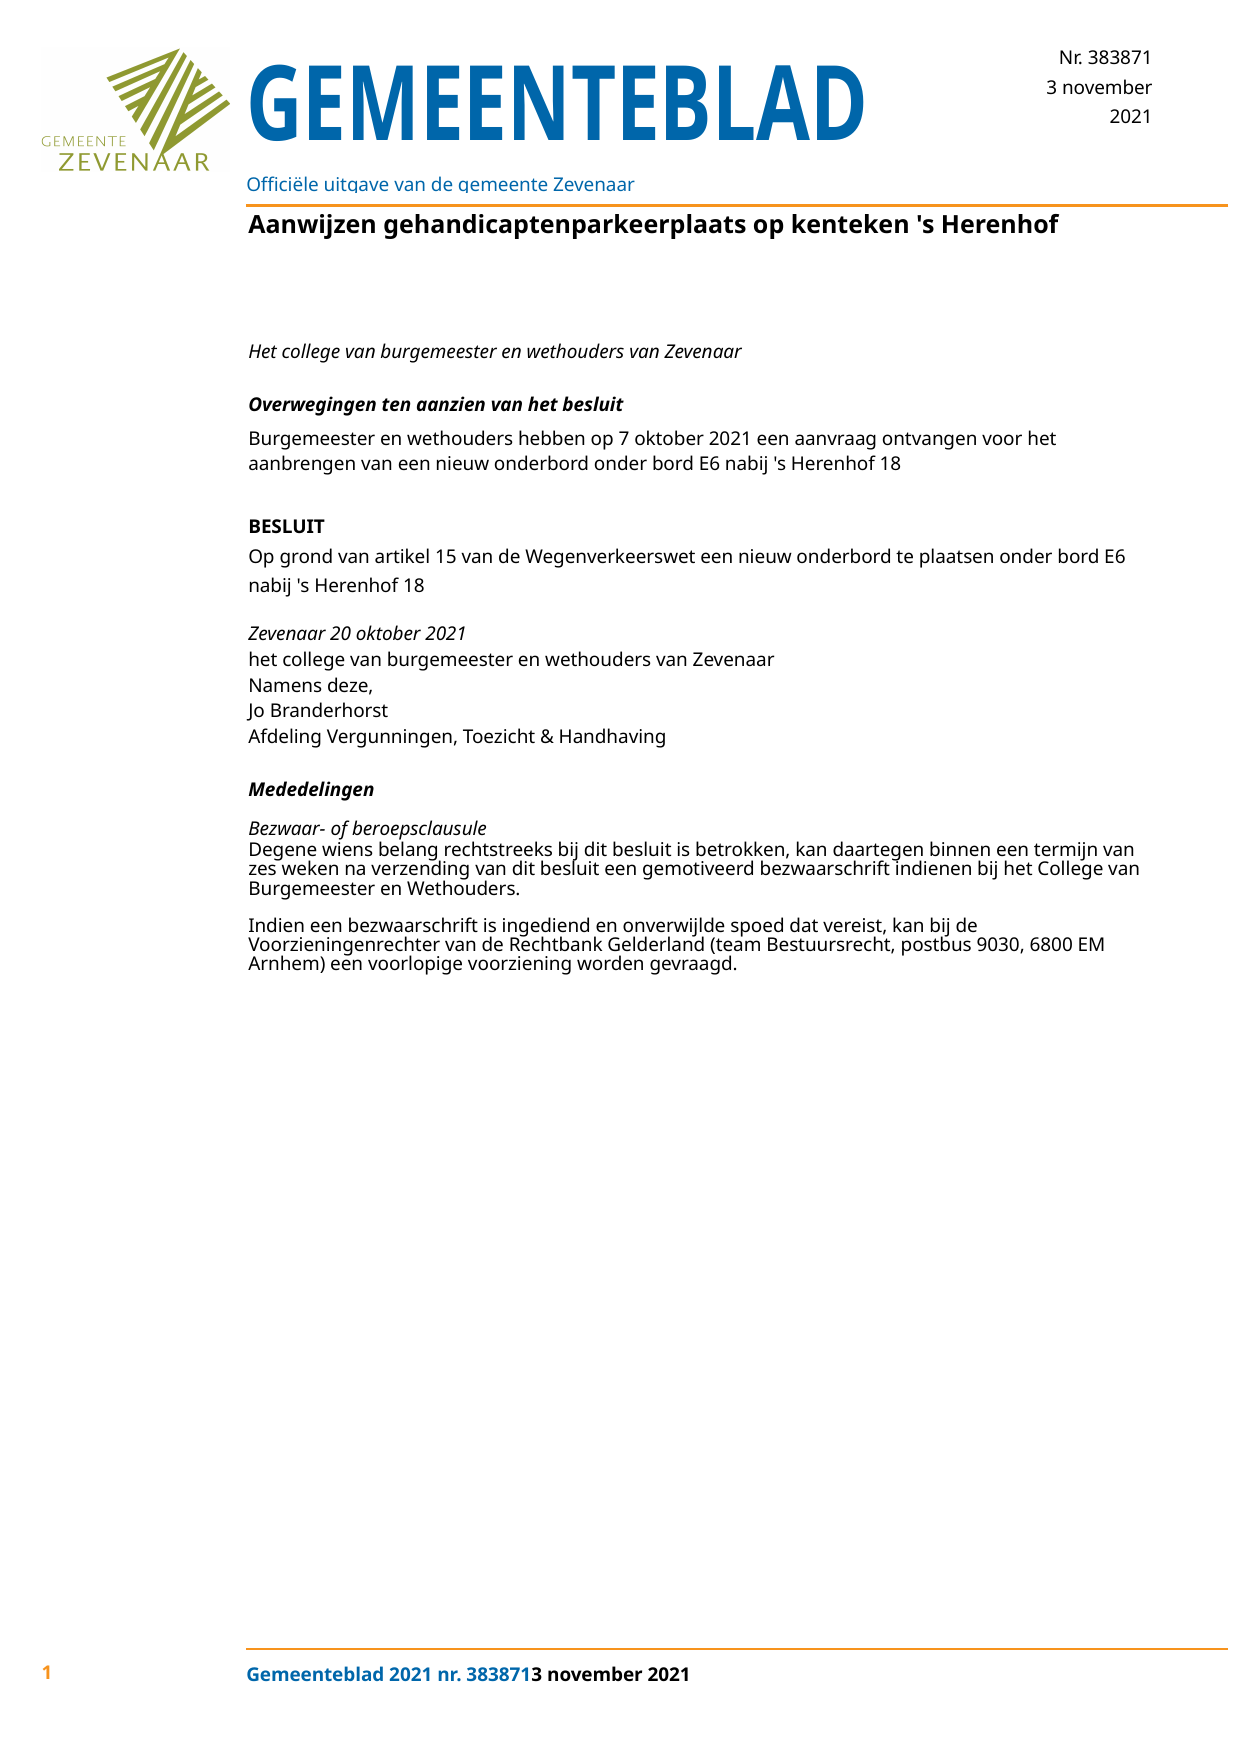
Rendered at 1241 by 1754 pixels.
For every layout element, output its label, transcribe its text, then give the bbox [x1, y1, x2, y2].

text Namens deze, [248, 672, 1152, 697]
text BESLUIT [248, 513, 1152, 539]
picture [41, 47, 231, 172]
text Indien een bezwaarschrift is ingediend en onverwijlde spoed dat vereist, kan bij de Voorzieningenrechter van de Rechtbank Gelderland (team Bestuursrecht, postbus 9030, 6800 EM Arnhem) een voorlopige voorziening worden gevraagd. [248, 917, 1152, 974]
text het college van burgemeester en wethouders van Zevenaar [248, 646, 1152, 672]
text Burgemeester en wethouders hebben op 7 oktober 2021 een aanvraag ontvangen voor het aanbrengen van een nieuw onderbord onder bord E6 nabij 's Herenhof 18 [248, 425, 1152, 476]
text Het college van burgemeester en wethouders van Zevenaar [248, 338, 1152, 364]
text Op grond van artikel 15 van de Wegenverkeerswet een nieuw onderbord te plaatsen onder bord E6 nabij 's Herenhof 18 [248, 543, 1152, 598]
text Aanwijzen gehandicaptenparkeerplaats op kenteken 's Herenhof [248, 207, 1152, 241]
text Overwegingen ten aanzien van het besluit [248, 391, 1152, 417]
text Afdeling Vergunningen, Toezicht & Handhaving [248, 723, 1152, 749]
text Jo Branderhorst [248, 697, 1152, 723]
text Zevenaar 20 oktober 2021 [248, 620, 1152, 646]
text Bezwaar- of beroepsclausule [248, 815, 1152, 841]
text Mededelingen [248, 776, 1152, 802]
text Degene wiens belang rechtstreeks bij dit besluit is betrokken, kan daartegen binnen een termijn van zes weken na verzending van dit besluit een gemotiveerd bezwaarschrift indienen bij het College van Burgemeester en Wethouders. [248, 841, 1152, 899]
